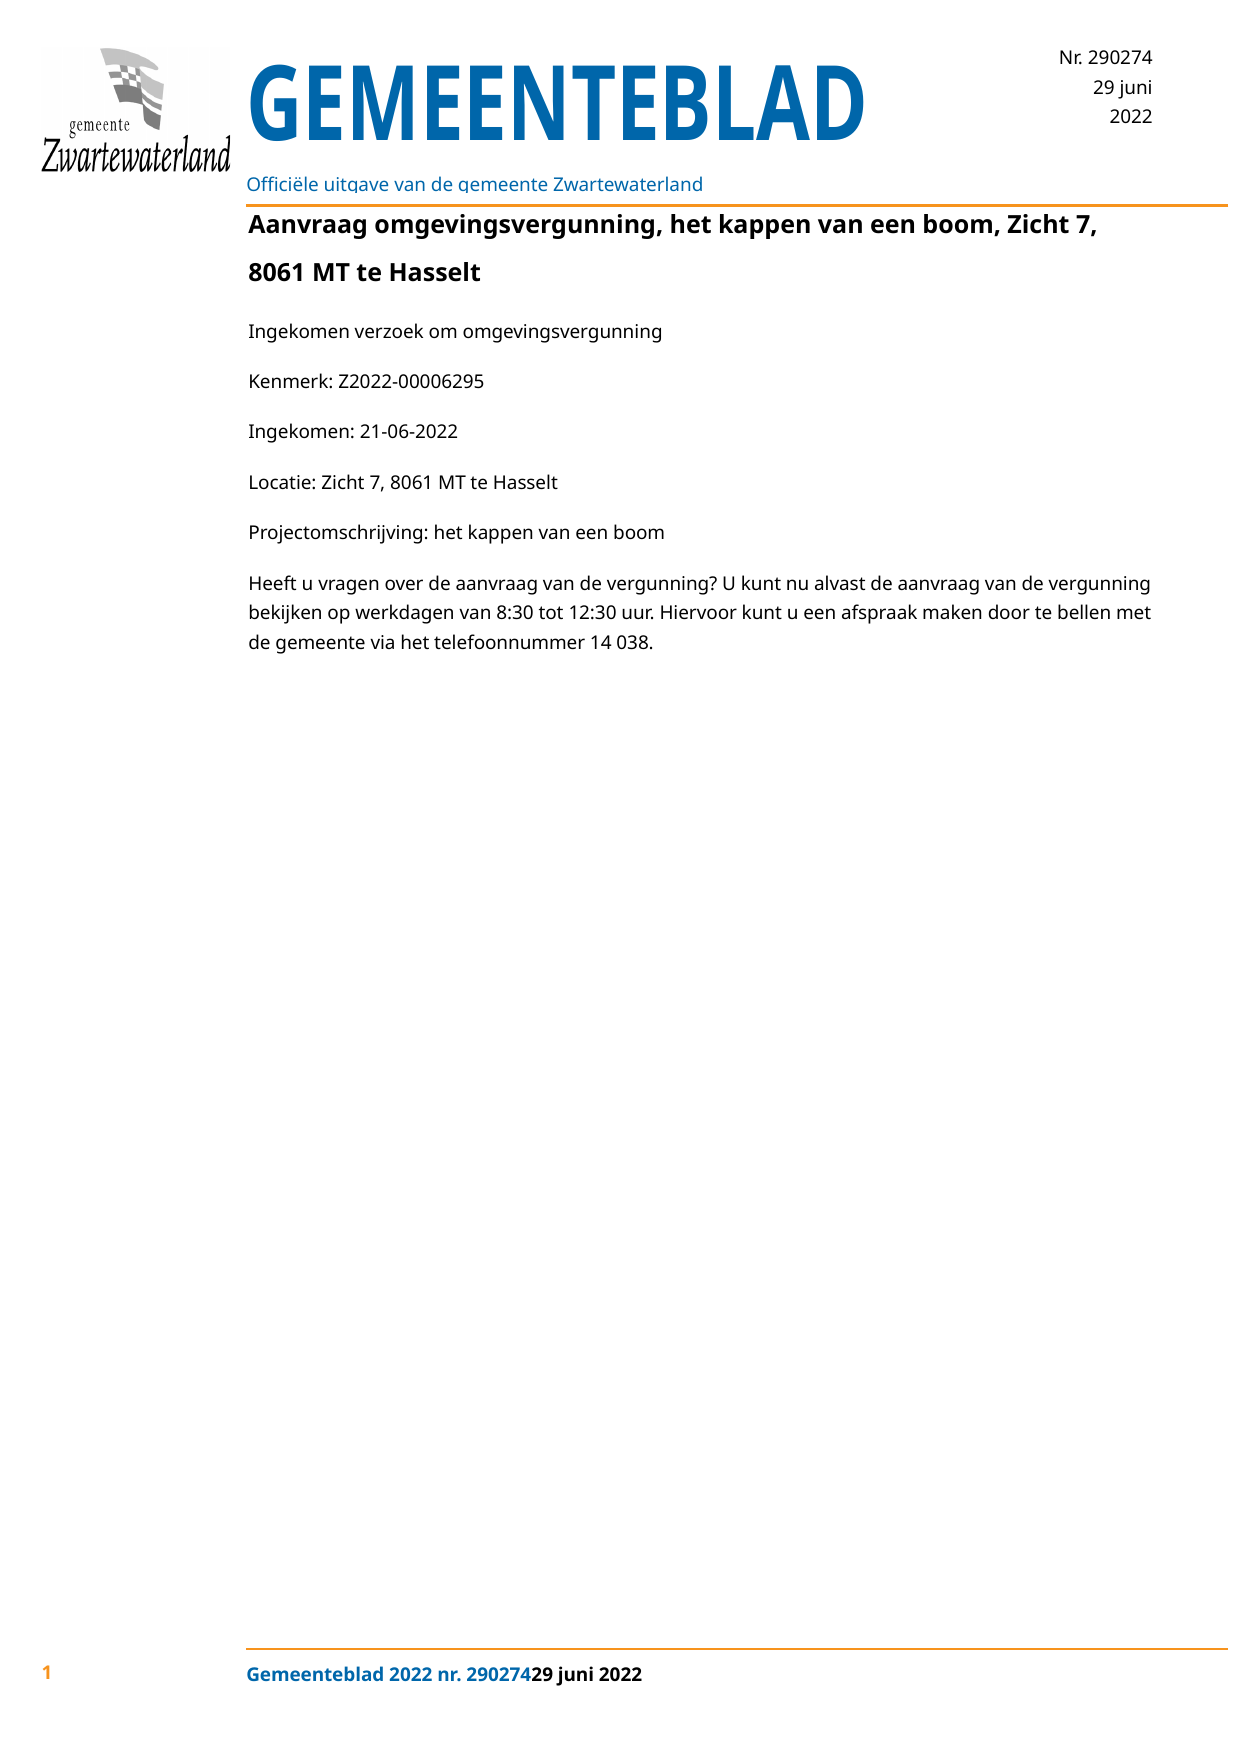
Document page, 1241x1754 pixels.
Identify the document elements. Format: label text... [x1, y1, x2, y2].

text Locatie: Zicht 7, 8061 MT te Hasselt [248, 469, 1152, 495]
text Ingekomen: 21-06-2022 [248, 419, 1152, 444]
text Aanvraag omgevingsvergunning, het kappen van een boom, Zicht 7, 8061 MT te Hasselt [248, 207, 1152, 288]
text Projectomschrijving: het kappen van een boom [248, 519, 1152, 545]
text Heeft u vragen over de aanvraag van de vergunning? U kunt nu alvast de aanvraag van de vergunning bekijken op werkdagen van 8:30 tot 12:30 uur. Hiervoor kunt u een afspraak maken door te bellen met de gemeente via het telefoonnummer 14 038. [248, 570, 1152, 655]
text Kenmerk: Z2022-00006295 [248, 368, 1152, 394]
text Ingekomen verzoek om omgevingsvergunning [248, 318, 1152, 344]
picture [41, 47, 231, 172]
